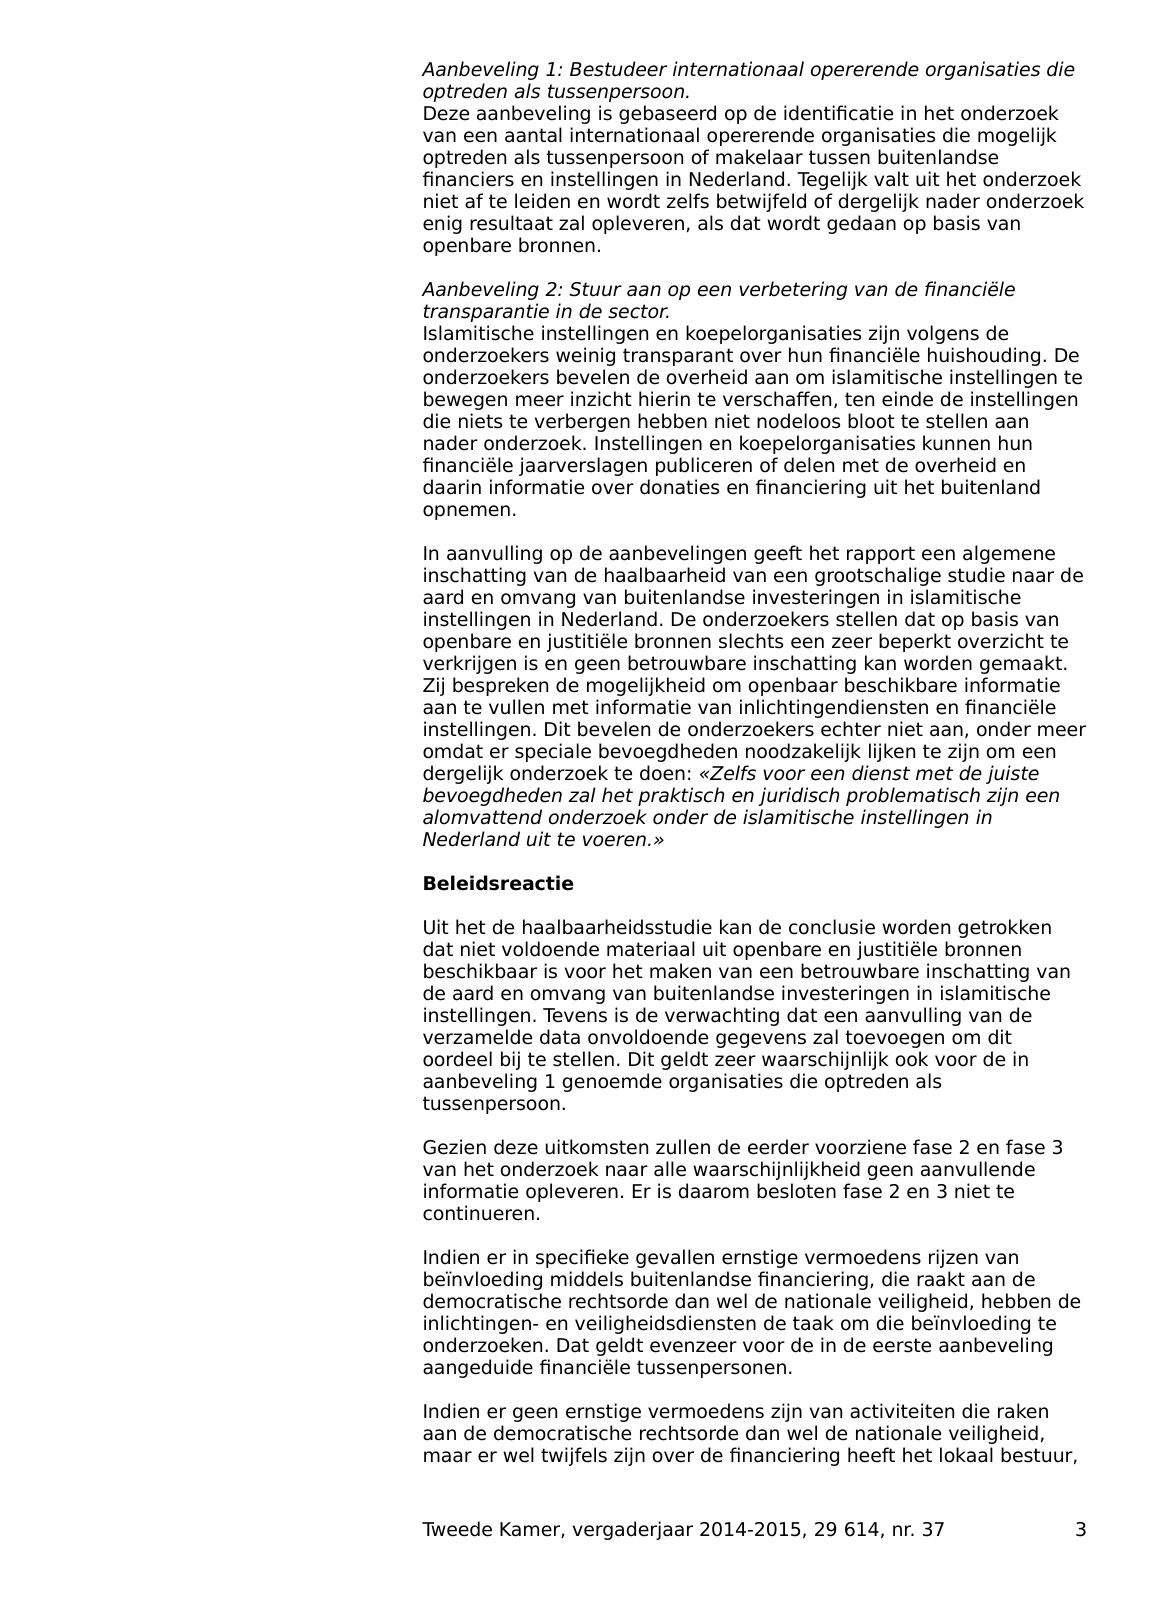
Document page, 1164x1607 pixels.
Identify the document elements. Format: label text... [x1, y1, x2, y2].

text Deze aanbeveling is gebaseerd op de identificatie in het onderzoek van een aantal internationaal opererende organisaties die mogelijk optreden als tussenpersoon of makelaar tussen buitenlandse financiers en instellingen in Nederland. Tegelijk valt uit het onderzoek niet af te leiden en wordt zelfs betwijfeld of dergelijk nader onderzoek enig resultaat zal opleveren, als dat wordt gedaan op basis van openbare bronnen. [422, 103, 1087, 257]
text In aanvulling op de aanbevelingen geeft het rapport een algemene inschatting van de haalbaarheid van een grootschalige studie naar de aard en omvang van buitenlandse investeringen in islamitische instellingen in Nederland. De onderzoekers stellen dat op basis van openbare en justitiële bronnen slechts een zeer beperkt overzicht te verkrijgen is en geen betrouwbare inschatting kan worden gemaakt. Zij bespreken de mogelijkheid om openbaar beschikbare informatie aan te vullen met informatie van inlichtingendiensten en financiële instellingen. Dit bevelen de onderzoekers echter niet aan, onder meer omdat er speciale bevoegdheden noodzakelijk lijken te zijn om een dergelijk onderzoek te doen: «Zelfs voor een dienst met de juiste bevoegdheden zal het praktisch en juridisch problematisch zijn een alomvattend onderzoek onder de islamitische instellingen in Nederland uit te voeren.» [422, 543, 1087, 851]
text Indien er in specifieke gevallen ernstige vermoedens rijzen van beïnvloeding middels buitenlandse financiering, die raakt aan de democratische rechtsorde dan wel de nationale veiligheid, hebben de inlichtingen- en veiligheidsdiensten de taak om die beïnvloeding te onderzoeken. Dat geldt evenzeer voor de in de eerste aanbeveling aangeduide financiële tussenpersonen. [422, 1247, 1087, 1379]
text Islamitische instellingen en koepelorganisaties zijn volgens de onderzoekers weinig transparant over hun financiële huishouding. De onderzoekers bevelen de overheid aan om islamitische instellingen te bewegen meer inzicht hierin te verschaffen, ten einde de instellingen die niets te verbergen hebben niet nodeloos bloot te stellen aan nader onderzoek. Instellingen en koepelorganisaties kunnen hun financiële jaarverslagen publiceren of delen met de overheid en daarin informatie over donaties en financiering uit het buitenland opnemen. [422, 323, 1087, 521]
text Indien er geen ernstige vermoedens zijn van activiteiten die raken aan de democratische rechtsorde dan wel de nationale veiligheid, maar er wel twijfels zijn over de financiering heeft het lokaal bestuur, [422, 1401, 1087, 1467]
text Aanbeveling 2: Stuur aan op een verbetering van de financiële transparantie in de sector. [422, 279, 1087, 323]
subtitle Beleidsreactie [422, 873, 1087, 895]
text Aanbeveling 1: Bestudeer internationaal opererende organisaties die optreden als tussenpersoon. [422, 59, 1087, 103]
text Gezien deze uitkomsten zullen de eerder voorziene fase 2 en fase 3 van het onderzoek naar alle waarschijnlijkheid geen aanvullende informatie opleveren. Er is daarom besloten fase 2 en 3 niet te continueren. [422, 1137, 1087, 1225]
text Uit het de haalbaarheidsstudie kan de conclusie worden getrokken dat niet voldoende materiaal uit openbare en justitiële bronnen beschikbaar is voor het maken van een betrouwbare inschatting van de aard en omvang van buitenlandse investeringen in islamitische instellingen. Tevens is de verwachting dat een aanvulling van de verzamelde data onvoldoende gegevens zal toevoegen om dit oordeel bij te stellen. Dit geldt zeer waarschijnlijk ook voor de in aanbeveling 1 genoemde organisaties die optreden als tussenpersoon. [422, 917, 1087, 1115]
